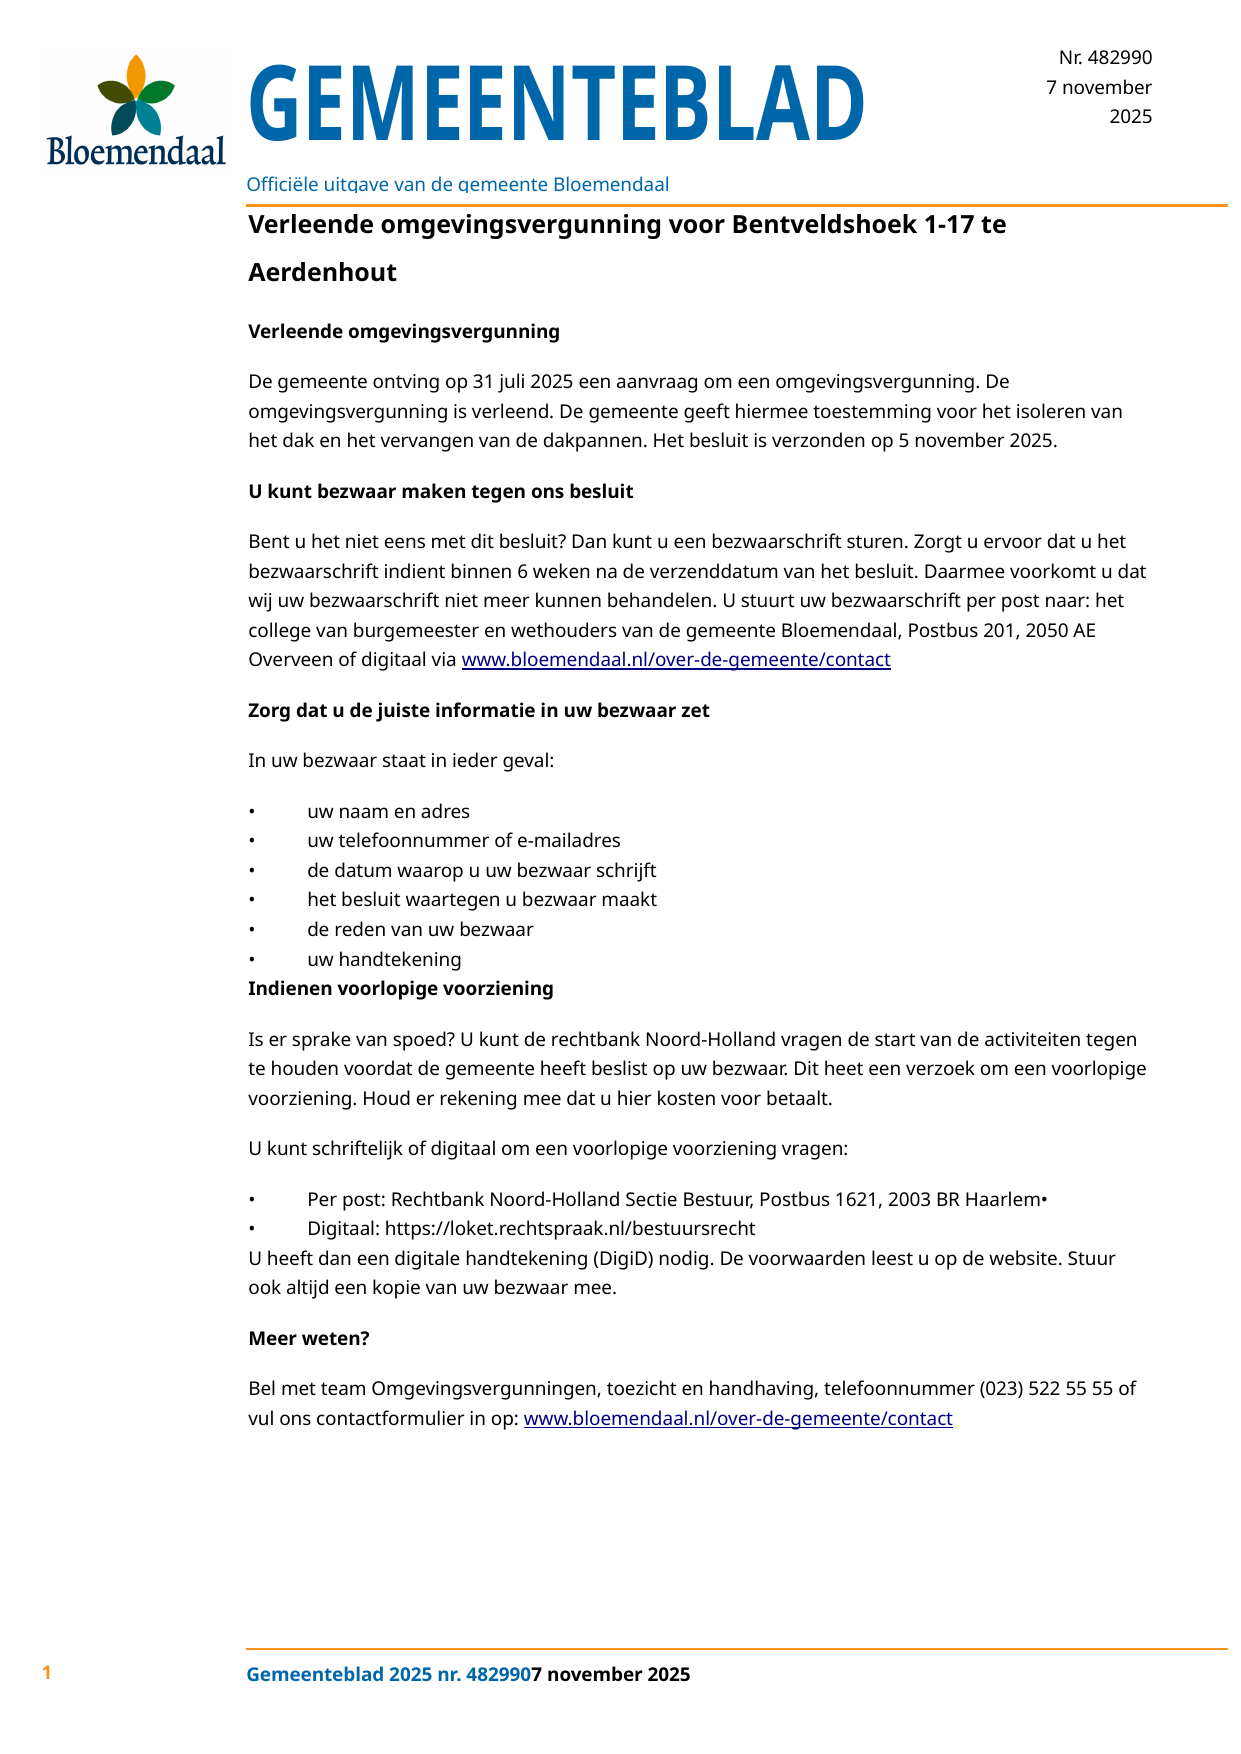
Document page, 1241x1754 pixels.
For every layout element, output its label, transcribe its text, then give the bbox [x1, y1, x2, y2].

text Verleende omgevingsvergunning voor Bentveldshoek 1-17 te Aerdenhout [248, 207, 1152, 288]
text Is er sprake van spoed? U kunt de rechtbank Noord-Holland vragen de start van de activiteiten tegen te houden voordat de gemeente heeft beslist op uw bezwaar. Dit heet een verzoek om een voorlopige voorziening. Houd er rekening mee dat u hier kosten voor betaalt. [248, 1026, 1152, 1111]
text Indienen voorlopige voorziening [248, 975, 1152, 1001]
text In uw bezwaar staat in ieder geval: [248, 747, 1152, 773]
text Meer weten? [248, 1325, 1152, 1351]
text U kunt schriftelijk of digitaal om een voorlopige voorziening vragen: [248, 1135, 1152, 1161]
list uw naam en adres [248, 798, 1152, 824]
list Per post: Rechtbank Noord-Holland Sectie Bestuur, Postbus 1621, 2003 BR Haarlem• [248, 1186, 1152, 1212]
list Digitaal: https://loket.rechtspraak.nl/bestuursrecht [248, 1215, 1152, 1241]
list de reden van uw bezwaar [248, 916, 1152, 942]
text Bel met team Omgevingsvergunningen, toezicht en handhaving, telefoonnummer (023) 522 55 55 of vul ons contactformulier in op: www.bloemendaal.nl/over-de-gemeente/contact [248, 1375, 1152, 1431]
text Bent u het niet eens met dit besluit? Dan kunt u een bezwaarschrift sturen. Zorgt u ervoor dat u het bezwaarschrift indient binnen 6 weken na de verzenddatum van het besluit. Daarmee voorkomt u dat wij uw bezwaarschrift niet meer kunnen behandelen. U stuurt uw bezwaarschrift per post naar: het college van burgemeester en wethouders van de gemeente Bloemendaal, Postbus 201, 2050 AE Overveen of digitaal via www.bloemendaal.nl/over-de-gemeente/contact [248, 528, 1152, 672]
text Zorg dat u de juiste informatie in uw bezwaar zet [248, 697, 1152, 723]
text U kunt bezwaar maken tegen ons besluit [248, 478, 1152, 504]
text De gemeente ontving op 31 juli 2025 een aanvraag om een omgevingsvergunning. De omgevingsvergunning is verleend. De gemeente geeft hiermee toestemming voor het isoleren van het dak en het vervangen van de dakpannen. Het besluit is verzonden op 5 november 2025. [248, 368, 1152, 453]
list uw handtekening [248, 946, 1152, 972]
list het besluit waartegen u bezwaar maakt [248, 887, 1152, 912]
list de datum waarop u uw bezwaar schrijft [248, 857, 1152, 883]
text Verleende omgevingsvergunning [248, 318, 1152, 344]
picture [41, 47, 231, 172]
list uw telefoonnummer of e-mailadres [248, 827, 1152, 853]
text U heeft dan een digitale handtekening (DigiD) nodig. De voorwaarden leest u op de website. Stuur ook altijd een kopie van uw bezwaar mee. [248, 1245, 1152, 1300]
